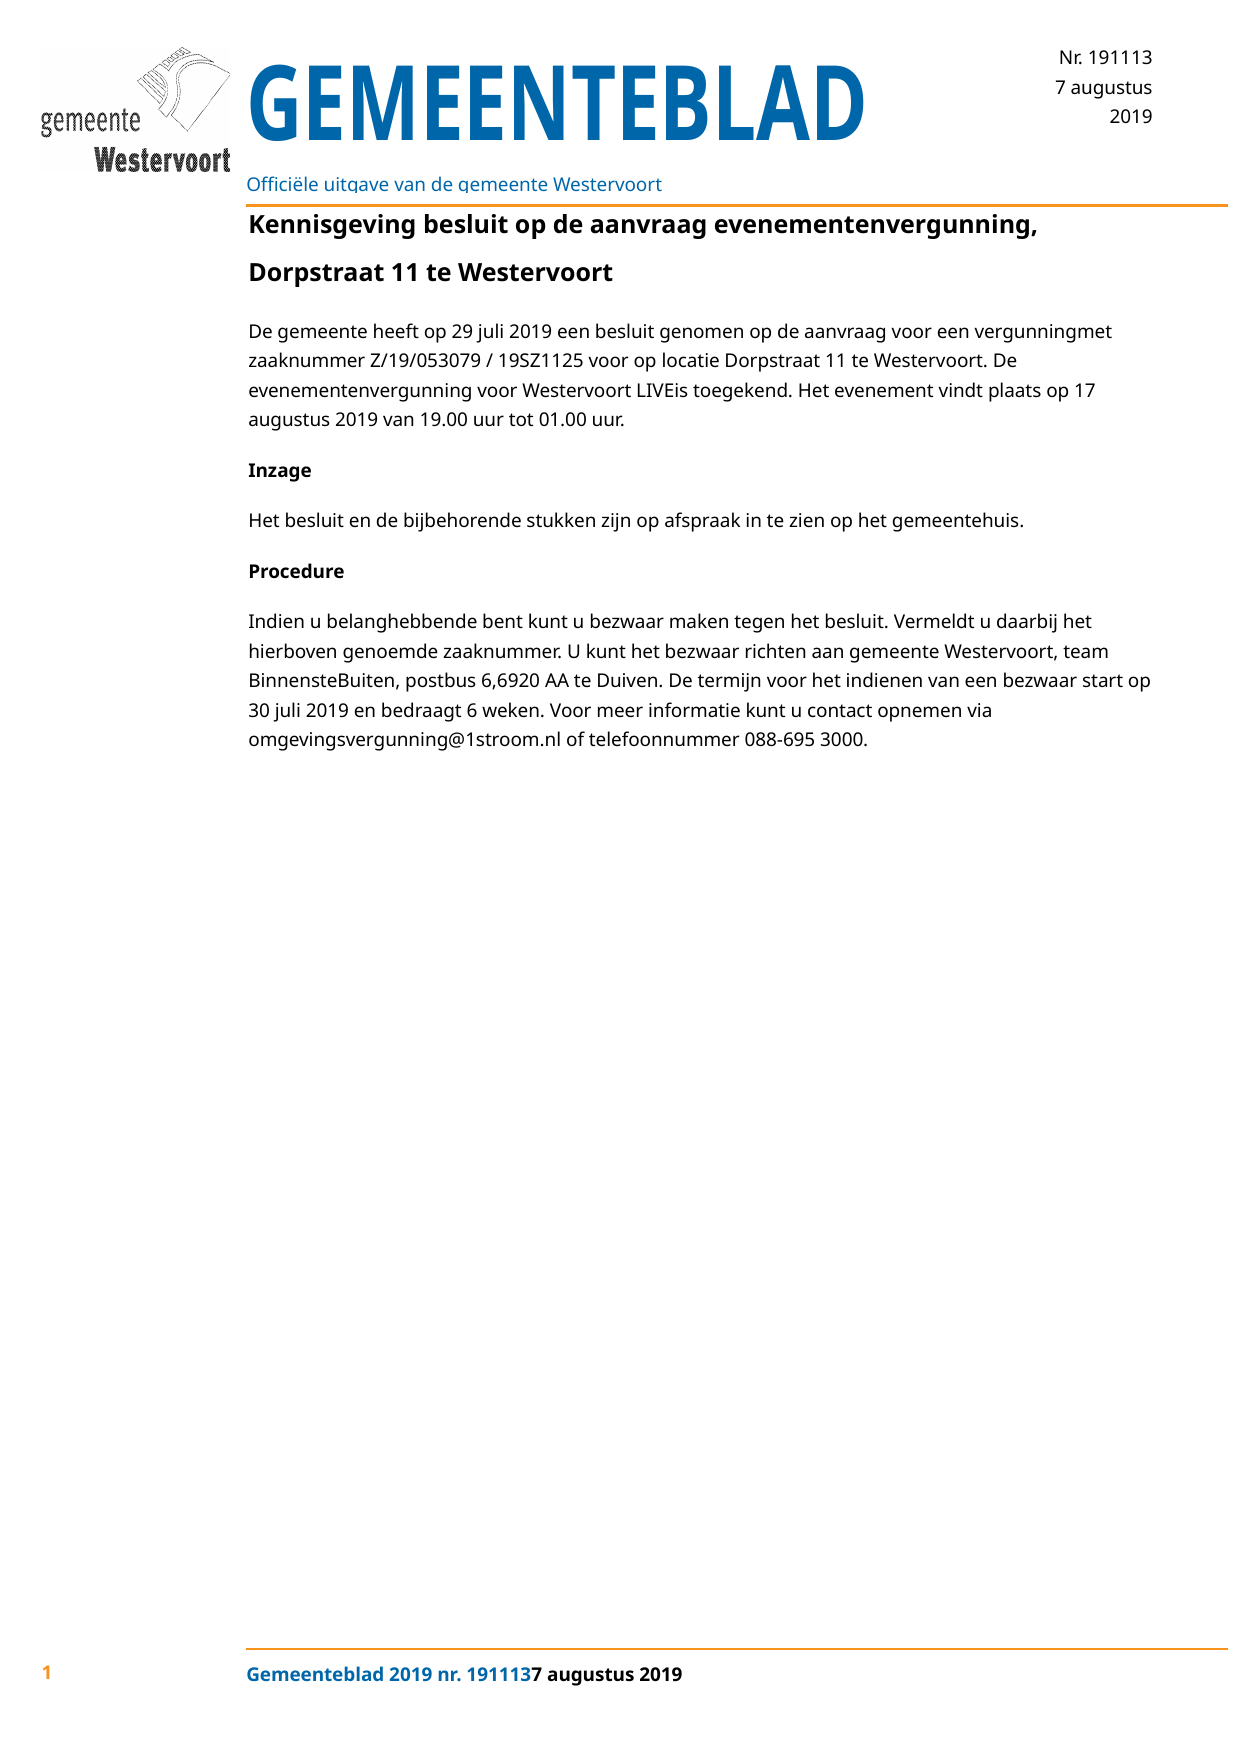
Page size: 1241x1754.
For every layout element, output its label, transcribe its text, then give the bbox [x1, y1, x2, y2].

text Inzage [248, 457, 1152, 483]
text Procedure [248, 558, 1152, 584]
picture [41, 47, 231, 172]
text De gemeente heeft op 29 juli 2019 een besluit genomen op de aanvraag voor een vergunningmet zaaknummer Z/19/053079 / 19SZ1125 voor op locatie Dorpstraat 11 te Westervoort. De evenementenvergunning voor Westervoort LIVEis toegekend. Het evenement vindt plaats op 17 augustus 2019 van 19.00 uur tot 01.00 uur. [248, 318, 1152, 432]
text Kennisgeving besluit op de aanvraag evenementenvergunning, Dorpstraat 11 te Westervoort [248, 207, 1152, 288]
text Indien u belanghebbende bent kunt u bezwaar maken tegen het besluit. Vermeldt u daarbij het hierboven genoemde zaaknummer. U kunt het bezwaar richten aan gemeente Westervoort, team BinnensteBuiten, postbus 6,6920 AA te Duiven. De termijn voor het indienen van een bezwaar start op 30 juli 2019 en bedraagt 6 weken. Voor meer informatie kunt u contact opnemen via omgevingsvergunning@1stroom.nl of telefoonnummer 088-695 3000. [248, 608, 1152, 752]
text Het besluit en de bijbehorende stukken zijn op afspraak in te zien op het gemeentehuis. [248, 507, 1152, 533]
